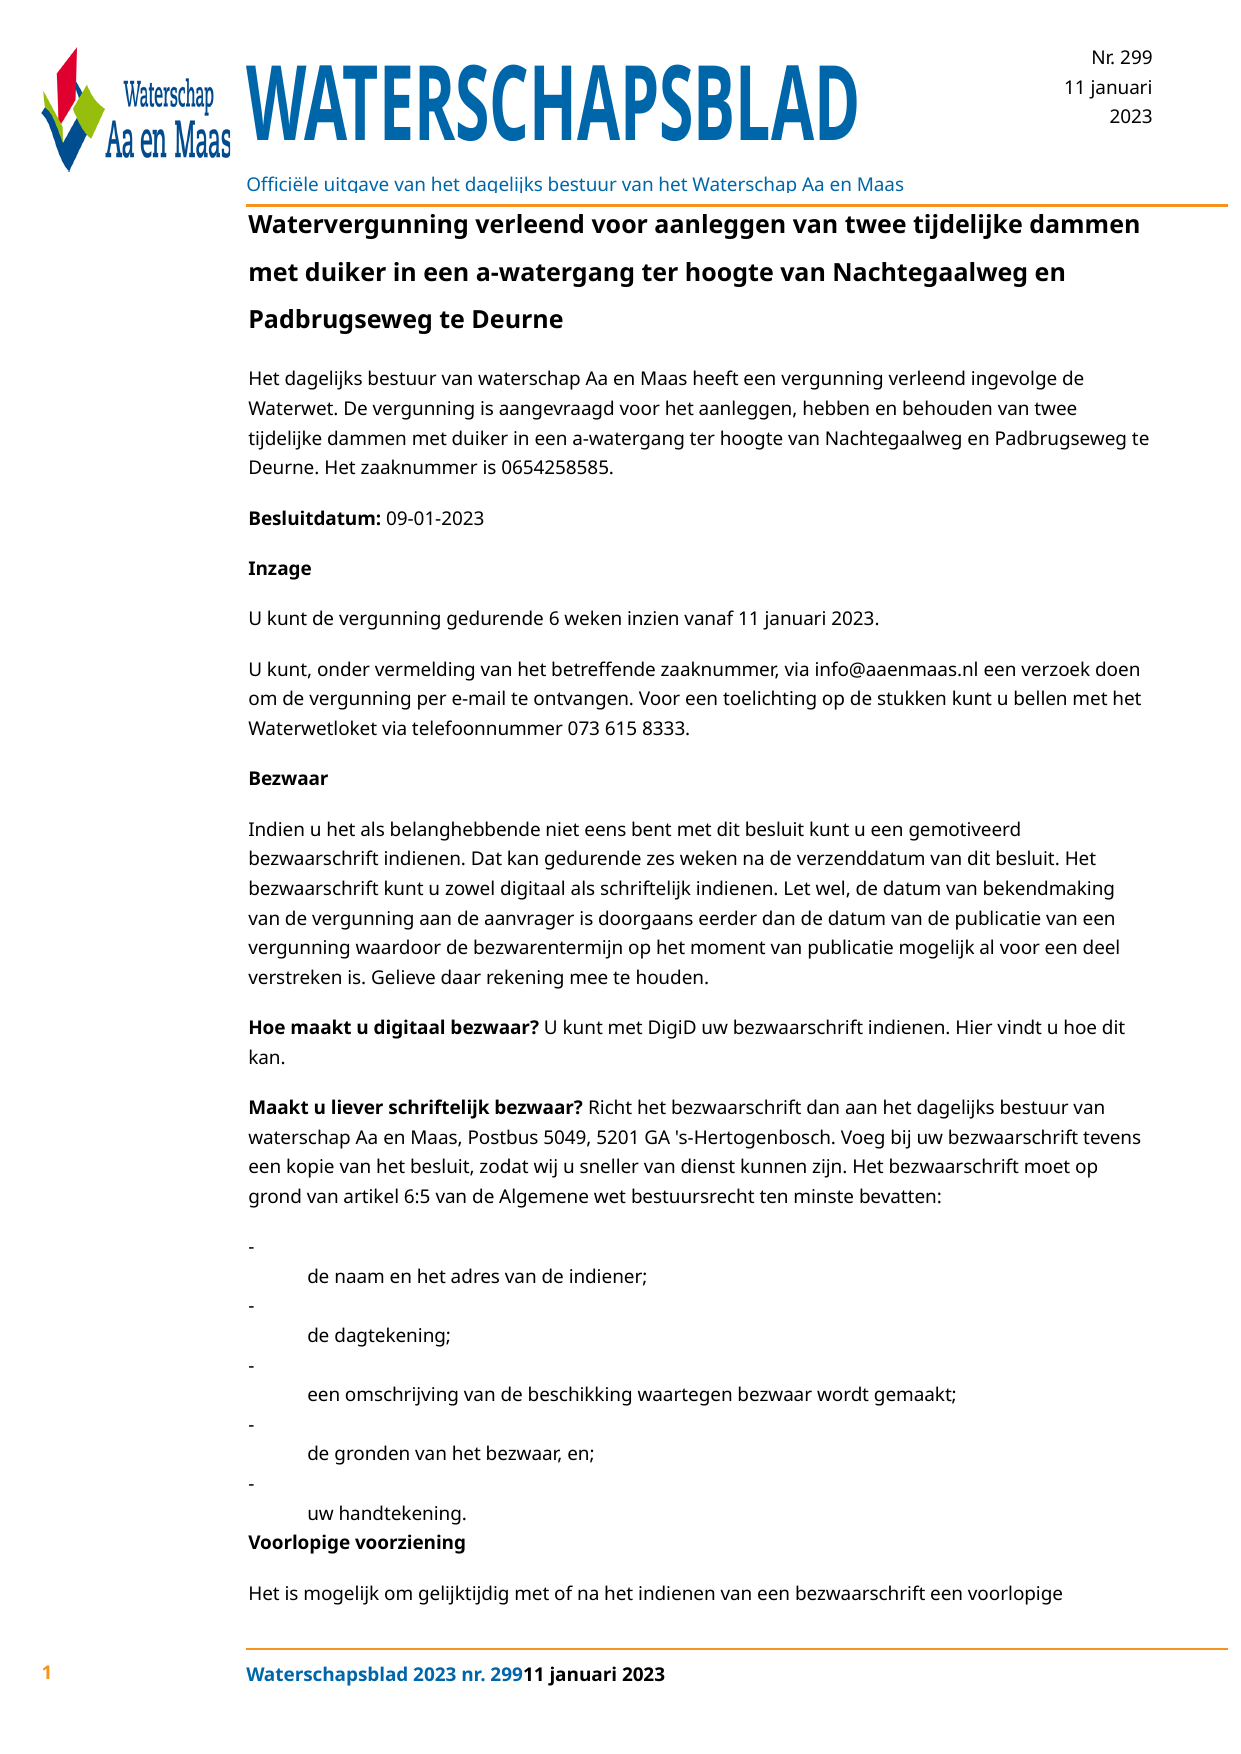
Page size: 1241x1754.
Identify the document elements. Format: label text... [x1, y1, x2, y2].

text U kunt, onder vermelding van het betreffende zaaknummer, via info@aaenmaas.nl een verzoek doen om de vergunning per e-mail te ontvangen. Voor een toelichting op de stukken kunt u bellen met het Waterwetloket via telefoonnummer 073 615 8333. [248, 656, 1152, 741]
picture [41, 47, 231, 172]
text U kunt de vergunning gedurende 6 weken inzien vanaf 11 januari 2023. [248, 606, 1152, 631]
text Voorlopige voorziening [248, 1529, 1152, 1555]
text Hoe maakt u digitaal bezwaar? U kunt met DigiD uw bezwaarschrift indienen. Hier vindt u hoe dit kan. [248, 1014, 1152, 1069]
text Besluitdatum: 09-01-2023 [248, 505, 1152, 530]
text Watervergunning verleend voor aanleggen van twee tijdelijke dammen met duiker in een a-watergang ter hoogte van Nachtegaalweg en Padbrugseweg te Deurne [248, 207, 1152, 336]
text Indien u het als belanghebbende niet eens bent met dit besluit kunt u een gemotiveerd bezwaarschrift indienen. Dat kan gedurende zes weken na de verzenddatum van dit besluit. Het bezwaarschrift kunt u zowel digitaal als schriftelijk indienen. Let wel, de datum van bekendmaking van de vergunning aan de aanvrager is doorgaans eerder dan de datum van de publicatie van een vergunning waardoor de bezwarentermijn op het moment van publicatie mogelijk al voor een deel verstreken is. Gelieve daar rekening mee te houden. [248, 816, 1152, 989]
text Bezwaar [248, 766, 1152, 791]
text Het is mogelijk om gelijktijdig met of na het indienen van een bezwaarschrift een voorlopige [248, 1580, 1152, 1605]
text Inzage [248, 555, 1152, 581]
text Maakt u liever schriftelijk bezwaar? Richt het bezwaarschrift dan aan het dagelijks bestuur van waterschap Aa en Maas, Postbus 5049, 5201 GA 's-Hertogenbosch. Voeg bij uw bezwaarschrift tevens een kopie van het besluit, zodat wij u sneller van dienst kunnen zijn. Het bezwaarschrift moet op grond van artikel 6:5 van de Algemene wet bestuursrecht ten minste bevatten: [248, 1094, 1152, 1209]
list de naam en het adres van de indiener; [248, 1263, 1152, 1289]
list uw handtekening. [248, 1500, 1152, 1525]
list de dagtekening; [248, 1322, 1152, 1348]
text Het dagelijks bestuur van waterschap Aa en Maas heeft een vergunning verleend ingevolge de Waterwet. De vergunning is aangevraagd voor het aanleggen, hebben en behouden van twee tijdelijke dammen met duiker in een a-watergang ter hoogte van Nachtegaalweg en Padbrugseweg te Deurne. Het zaaknummer is 0654258585. [248, 366, 1152, 480]
list een omschrijving van de beschikking waartegen bezwaar wordt gemaakt; [248, 1381, 1152, 1407]
list de gronden van het bezwaar, en; [248, 1441, 1152, 1466]
